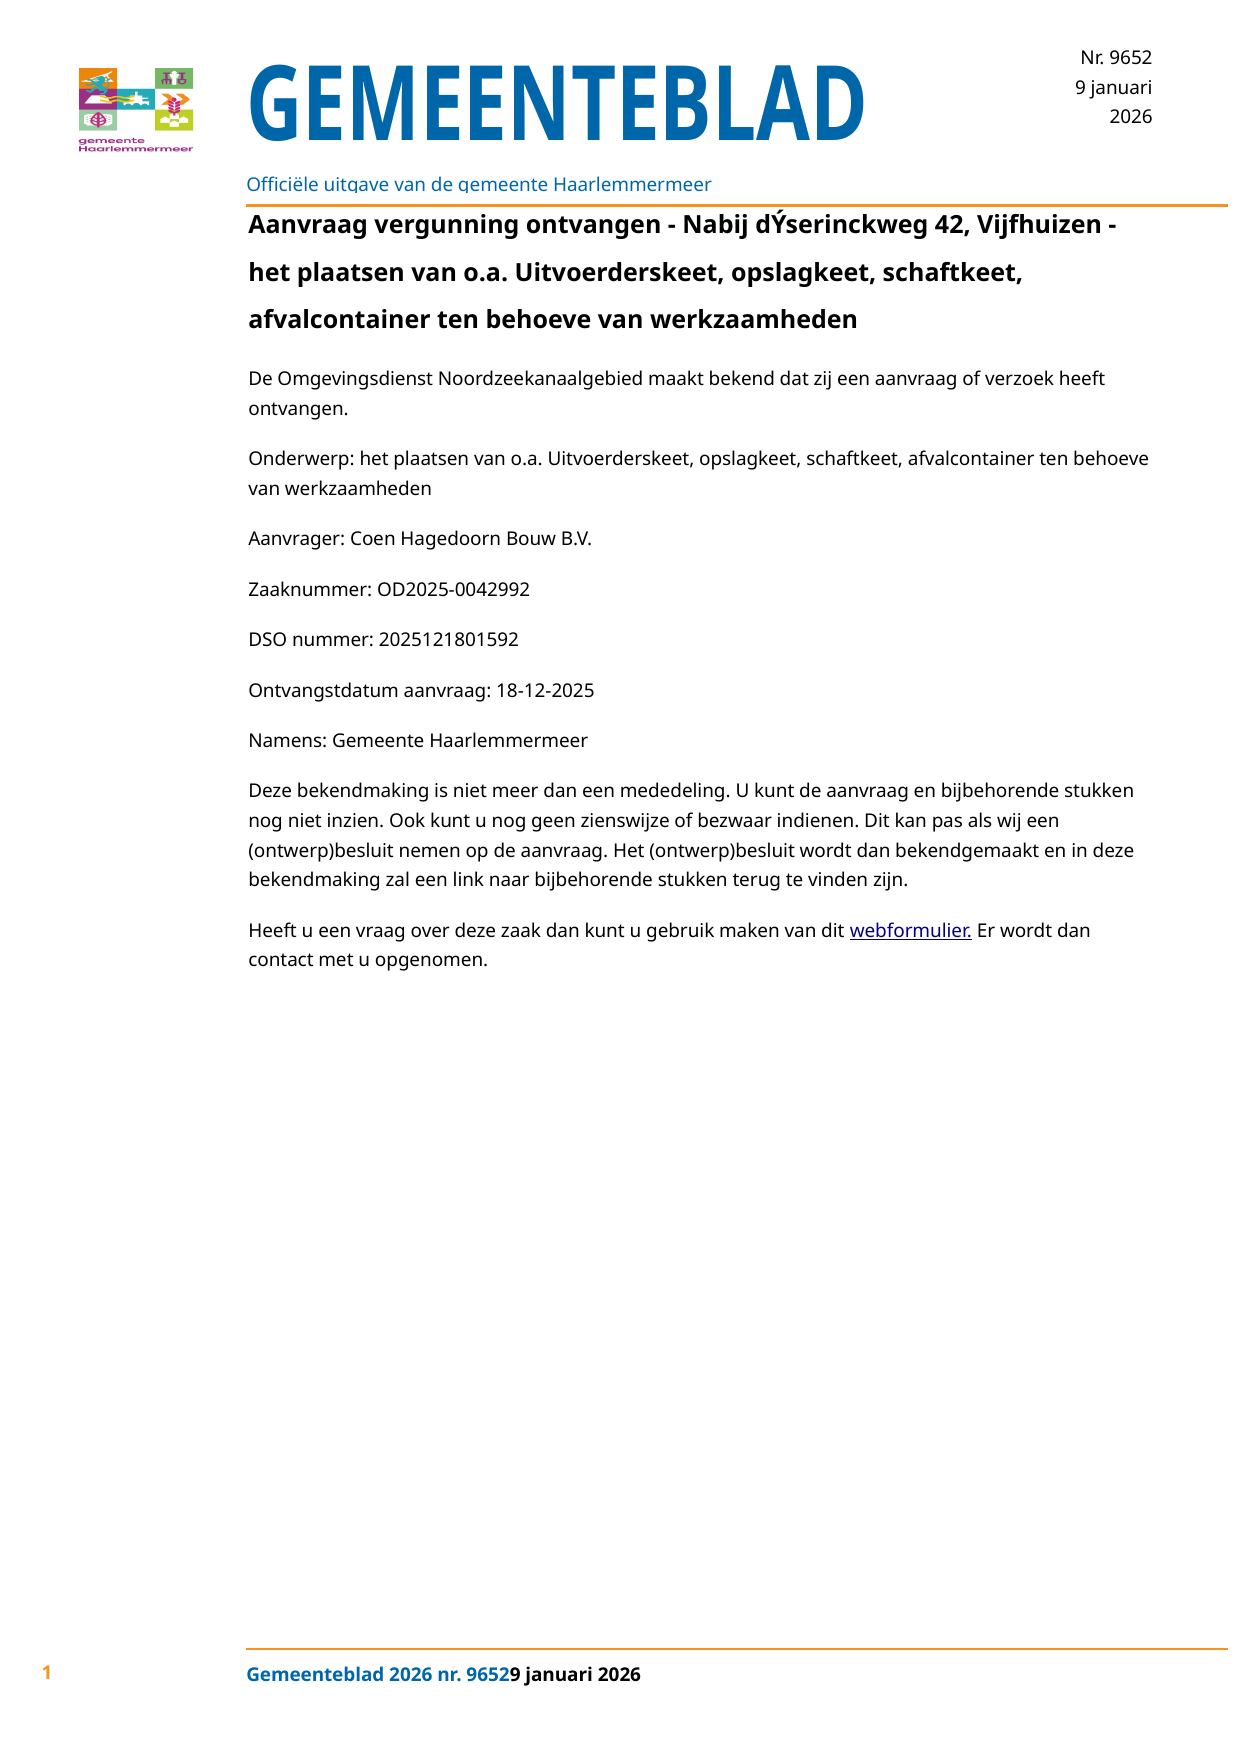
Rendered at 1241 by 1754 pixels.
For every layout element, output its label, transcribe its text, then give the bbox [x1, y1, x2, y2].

picture [41, 47, 231, 172]
text De Omgevingsdienst Noordzeekanaalgebied maakt bekend dat zij een aanvraag of verzoek heeft ontvangen. [248, 366, 1152, 421]
text Aanvraag vergunning ontvangen - Nabij dÝserinckweg 42, Vijfhuizen - het plaatsen van o.a. Uitvoerderskeet, opslagkeet, schaftkeet, afvalcontainer ten behoeve van werkzaamheden [248, 207, 1152, 336]
text Onderwerp: het plaatsen van o.a. Uitvoerderskeet, opslagkeet, schaftkeet, afvalcontainer ten behoeve van werkzaamheden [248, 446, 1152, 501]
text DSO nummer: 2025121801592 [248, 626, 1152, 652]
text Aanvrager: Coen Hagedoorn Bouw B.V. [248, 526, 1152, 551]
text Zaaknummer: OD2025-0042992 [248, 576, 1152, 602]
text Deze bekendmaking is niet meer dan een mededeling. U kunt de aanvraag en bijbehorende stukken nog niet inzien. Ook kunt u nog geen zienswijze of bezwaar indienen. Dit kan pas als wij een (ontwerp)besluit nemen op de aanvraag. Het (ontwerp)besluit wordt dan bekendgemaakt en in deze bekendmaking zal een link naar bijbehorende stukken terug te vinden zijn. [248, 778, 1152, 892]
text Namens: Gemeente Haarlemmermeer [248, 727, 1152, 753]
text Heeft u een vraag over deze zaak dan kunt u gebruik maken van dit webformulier. Er wordt dan contact met u opgenomen. [248, 917, 1152, 972]
text Ontvangstdatum aanvraag: 18-12-2025 [248, 677, 1152, 702]
